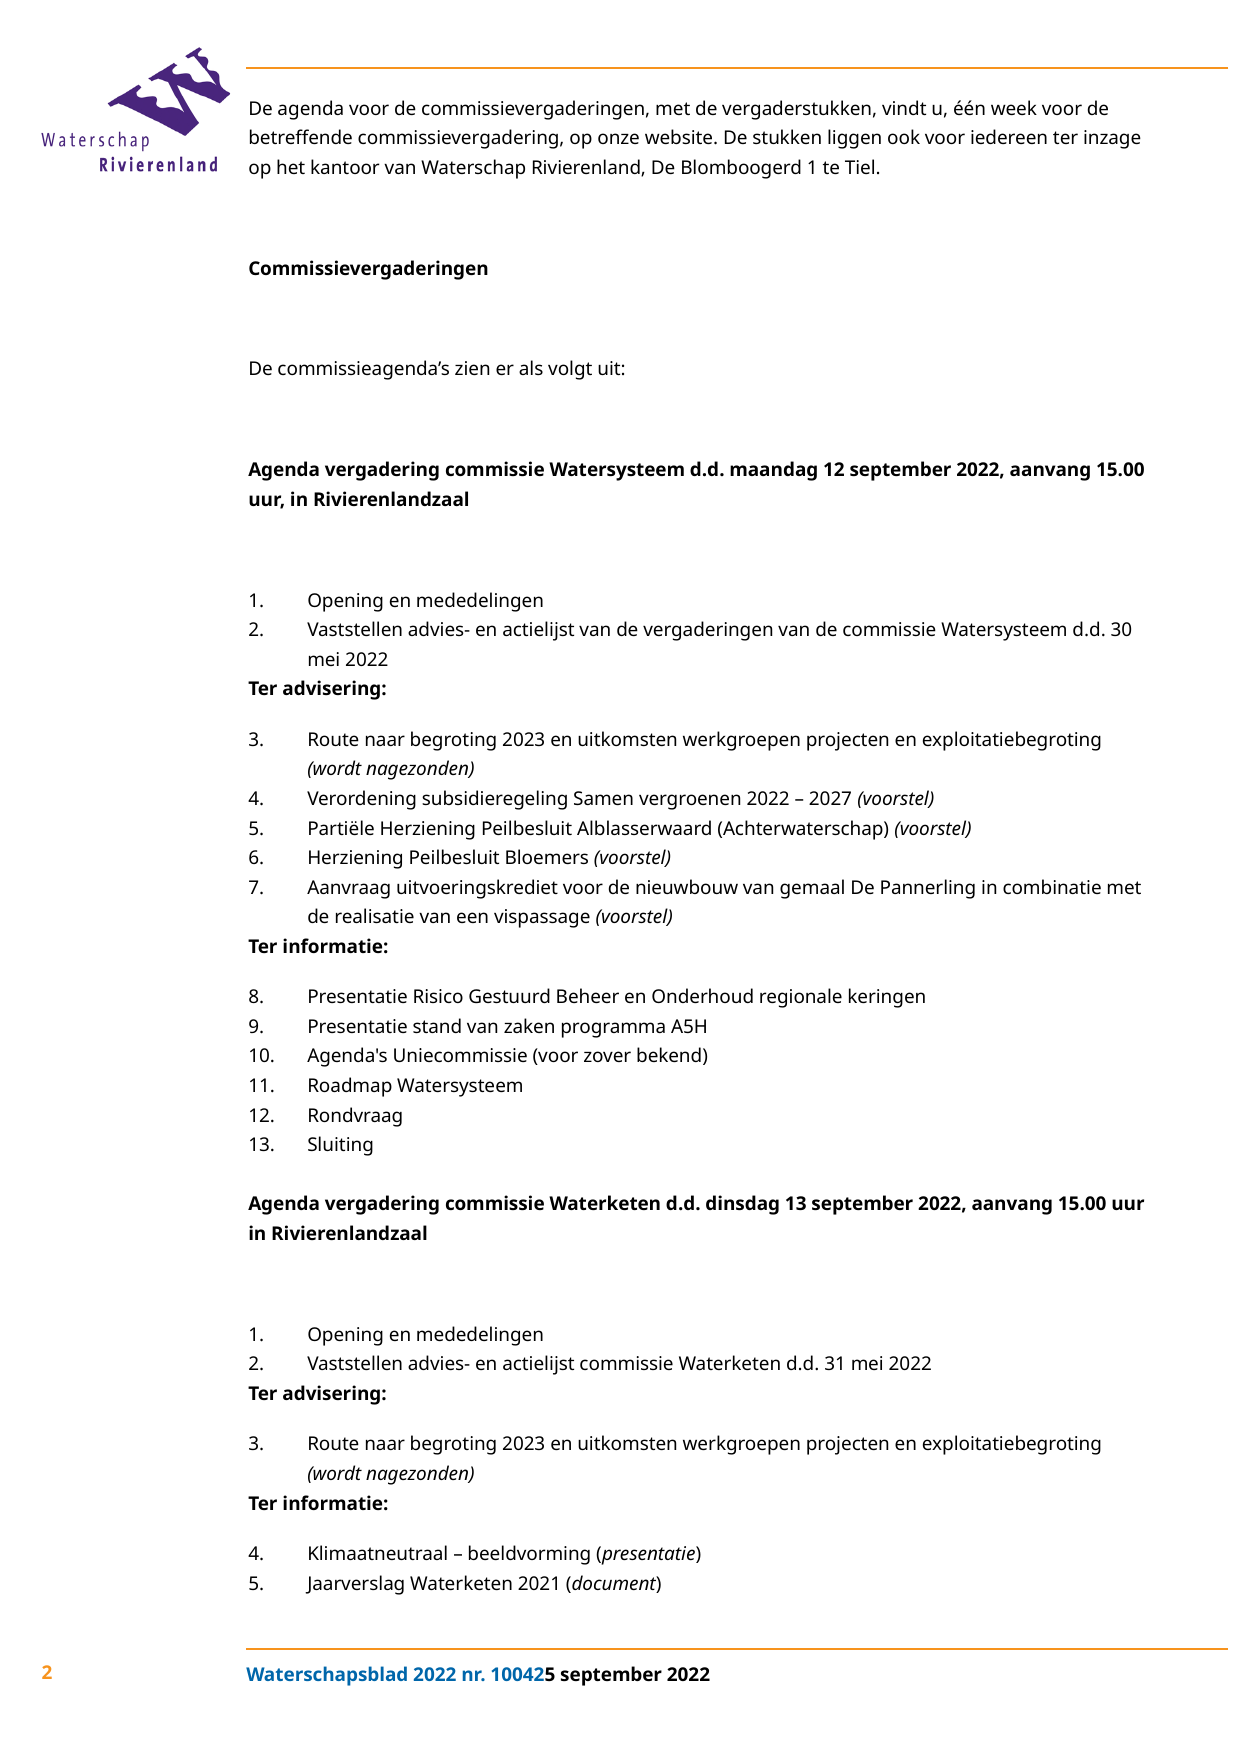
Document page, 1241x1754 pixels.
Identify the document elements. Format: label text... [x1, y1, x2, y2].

text De commissieagenda’s zien er als volgt uit: [248, 356, 1152, 381]
list Verordening subsidieregeling Samen vergroenen 2022 – 2027 (voorstel) [248, 785, 1152, 811]
list Route naar begroting 2023 en uitkomsten werkgroepen projecten en exploitatiebegroting (wordt nagezonden) [248, 1431, 1152, 1486]
list Roadmap Watersysteem [248, 1072, 1152, 1098]
list Opening en mededelingen [248, 1321, 1152, 1347]
list Agenda's Uniecommissie (voor zover bekend) [248, 1043, 1152, 1068]
text Ter informatie: [248, 933, 1152, 959]
text Commissievergaderingen [248, 255, 1152, 281]
list Opening en mededelingen [248, 587, 1152, 613]
list Partiële Herziening Peilbesluit Alblasserwaard (Achterwaterschap) (voorstel) [248, 815, 1152, 841]
text Agenda vergadering commissie Watersysteem d.d. maandag 12 september 2022, aanvang 15.00 uur, in Rivierenlandzaal [248, 456, 1152, 512]
list Klimaatneutraal – beeldvorming (presentatie) [248, 1540, 1152, 1566]
text Ter advisering: [248, 1380, 1152, 1406]
list Herziening Peilbesluit Bloemers (voorstel) [248, 844, 1152, 870]
list Aanvraag uitvoeringskrediet voor de nieuwbouw van gemaal De Pannerling in combinatie met de realisatie van een vispassage (voorstel) [248, 874, 1152, 929]
list Sluiting [248, 1131, 1152, 1157]
list Presentatie Risico Gestuurd Beheer en Onderhoud regionale keringen [248, 983, 1152, 1009]
picture [41, 47, 231, 172]
list Presentatie stand van zaken programma A5H [248, 1013, 1152, 1039]
list Route naar begroting 2023 en uitkomsten werkgroepen projecten en exploitatiebegroting (wordt nagezonden) [248, 726, 1152, 781]
list Jaarverslag Waterketen 2021 (document) [248, 1570, 1152, 1596]
list Vaststellen advies- en actielijst commissie Waterketen d.d. 31 mei 2022 [248, 1351, 1152, 1376]
text Agenda vergadering commissie Waterketen d.d. dinsdag 13 september 2022, aanvang 15.00 uur in Rivierenlandzaal [248, 1191, 1152, 1246]
text Ter advisering: [248, 676, 1152, 701]
list Vaststellen advies- en actielijst van de vergaderingen van de commissie Watersysteem d.d. 30 mei 2022 [248, 616, 1152, 672]
text De agenda voor de commissievergaderingen, met de vergaderstukken, vindt u, één week voor de betreffende commissievergadering, op onze website. De stukken liggen ook voor iedereen ter inzage op het kantoor van Waterschap Rivierenland, De Blomboogerd 1 te Tiel. [248, 95, 1152, 180]
text Ter informatie: [248, 1490, 1152, 1516]
list Rondvraag [248, 1102, 1152, 1128]
